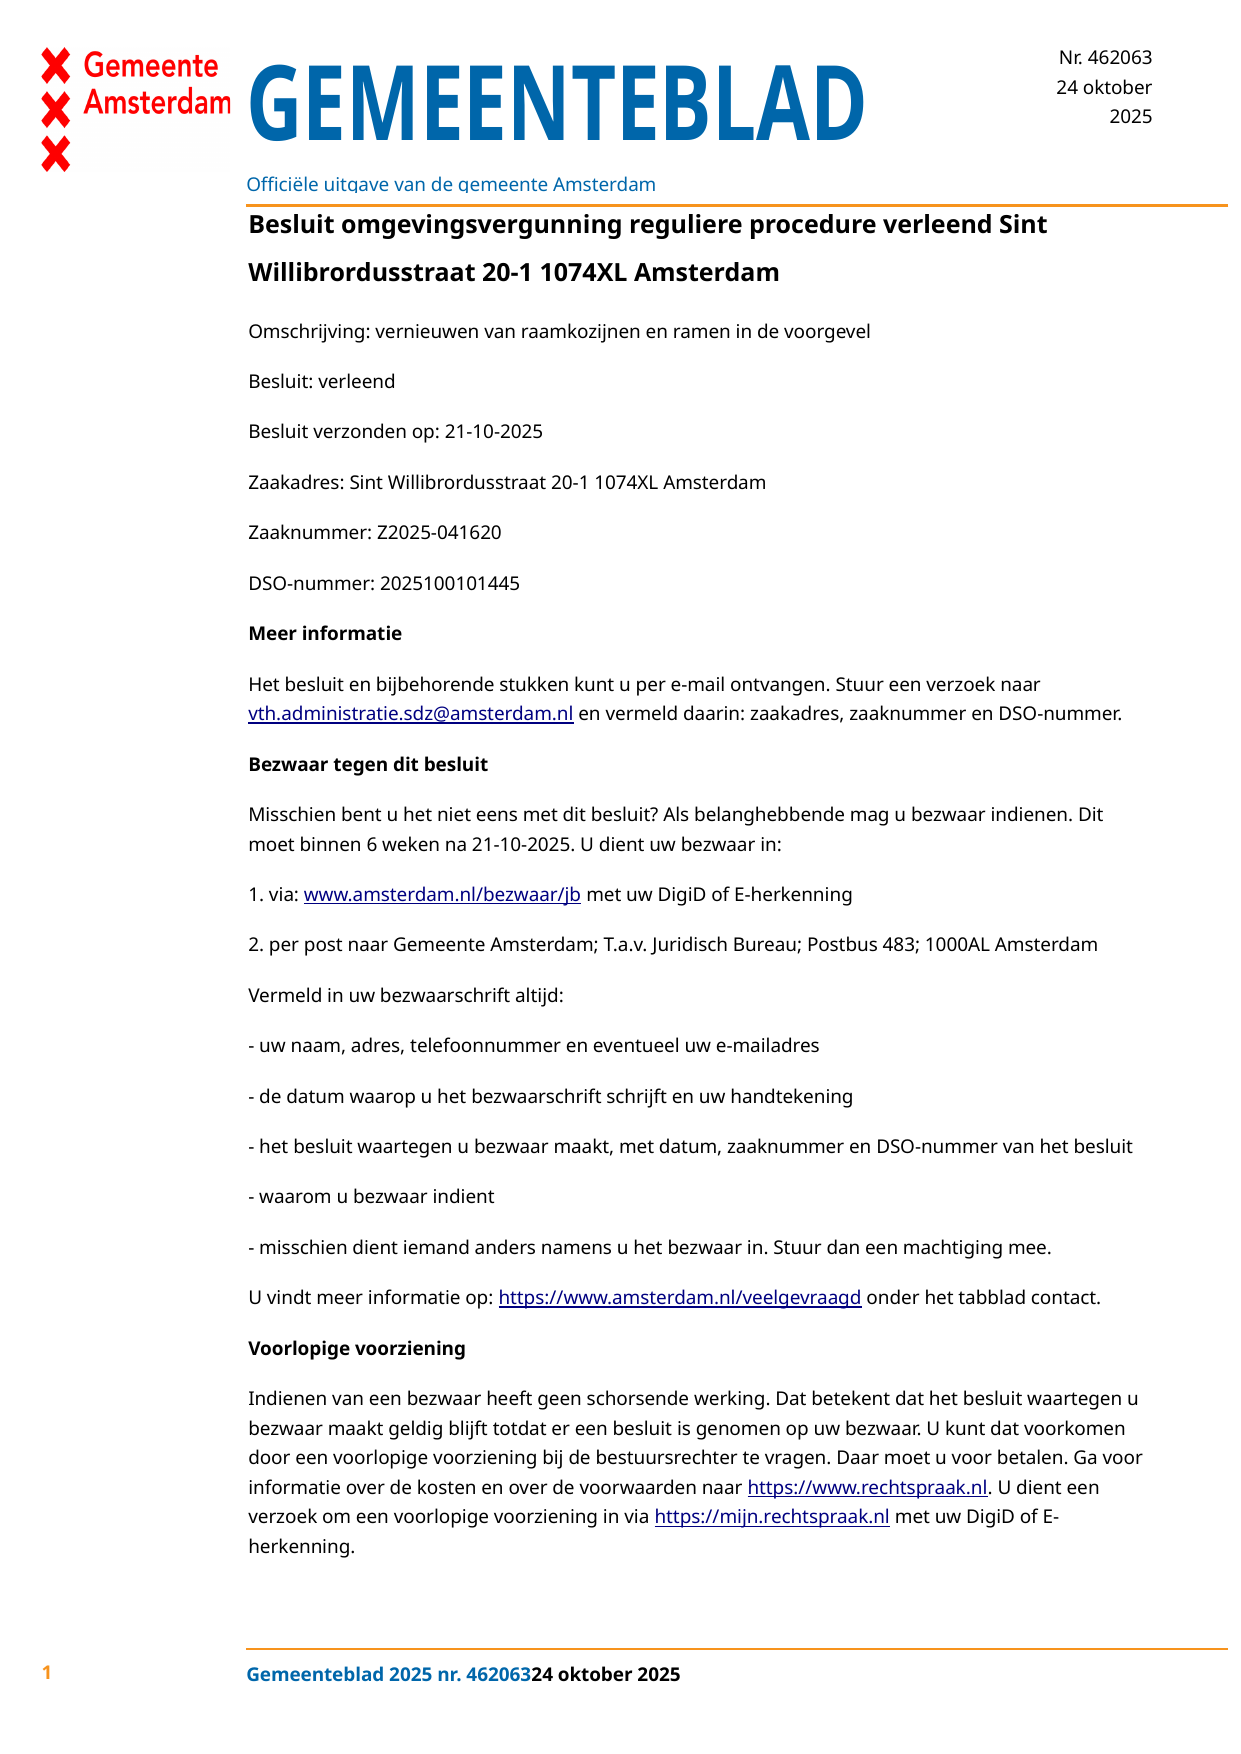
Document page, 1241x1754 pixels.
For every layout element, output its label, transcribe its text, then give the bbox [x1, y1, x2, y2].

text Zaaknummer: Z2025-041620 [248, 519, 1152, 545]
text - het besluit waartegen u bezwaar maakt, met datum, zaaknummer en DSO-nummer van het besluit [248, 1133, 1152, 1159]
text Indienen van een bezwaar heeft geen schorsende werking. Dat betekent dat het besluit waartegen u bezwaar maakt geldig blijft totdat er een besluit is genomen op uw bezwaar. U kunt dat voorkomen door een voorlopige voorziening bij de bestuursrechter te vragen. Daar moet u voor betalen. Ga voor informatie over de kosten en over de voorwaarden naar https://www.rechtspraak.nl. U dient een verzoek om een voorlopige voorziening in via https://mijn.rechtspraak.nl met uw DigiD of E-herkenning. [248, 1385, 1152, 1559]
text - waarom u bezwaar indient [248, 1184, 1152, 1209]
text Het besluit en bijbehorende stukken kunt u per e-mail ontvangen. Stuur een verzoek naar vth.administratie.sdz@amsterdam.nl en vermeld daarin: zaakadres, zaaknummer en DSO-nummer. [248, 671, 1152, 726]
text 1. via: www.amsterdam.nl/bezwaar/jb met uw DigiD of E-herkenning [248, 881, 1152, 907]
text Besluit verzonden op: 21-10-2025 [248, 419, 1152, 444]
text DSO-nummer: 2025100101445 [248, 570, 1152, 596]
text Voorlopige voorziening [248, 1335, 1152, 1361]
text Meer informatie [248, 620, 1152, 646]
text - de datum waarop u het bezwaarschrift schrijft en uw handtekening [248, 1083, 1152, 1109]
text Besluit: verleend [248, 368, 1152, 394]
text Omschrijving: vernieuwen van raamkozijnen en ramen in de voorgevel [248, 318, 1152, 344]
text Besluit omgevingsvergunning reguliere procedure verleend Sint Willibrordusstraat 20-1 1074XL Amsterdam [248, 207, 1152, 288]
text 2. per post naar Gemeente Amsterdam; T.a.v. Juridisch Bureau; Postbus 483; 1000AL Amsterdam [248, 932, 1152, 957]
text Vermeld in uw bezwaarschrift altijd: [248, 982, 1152, 1008]
text Bezwaar tegen dit besluit [248, 751, 1152, 777]
text - misschien dient iemand anders namens u het bezwaar in. Stuur dan een machtiging mee. [248, 1234, 1152, 1260]
picture [41, 47, 231, 172]
text U vindt meer informatie op: https://www.amsterdam.nl/veelgevraagd onder het tabblad contact. [248, 1284, 1152, 1310]
text Zaakadres: Sint Willibrordusstraat 20-1 1074XL Amsterdam [248, 469, 1152, 495]
text - uw naam, adres, telefoonnummer en eventueel uw e-mailadres [248, 1032, 1152, 1058]
text Misschien bent u het niet eens met dit besluit? Als belanghebbende mag u bezwaar indienen. Dit moet binnen 6 weken na 21-10-2025. U dient uw bezwaar in: [248, 801, 1152, 857]
